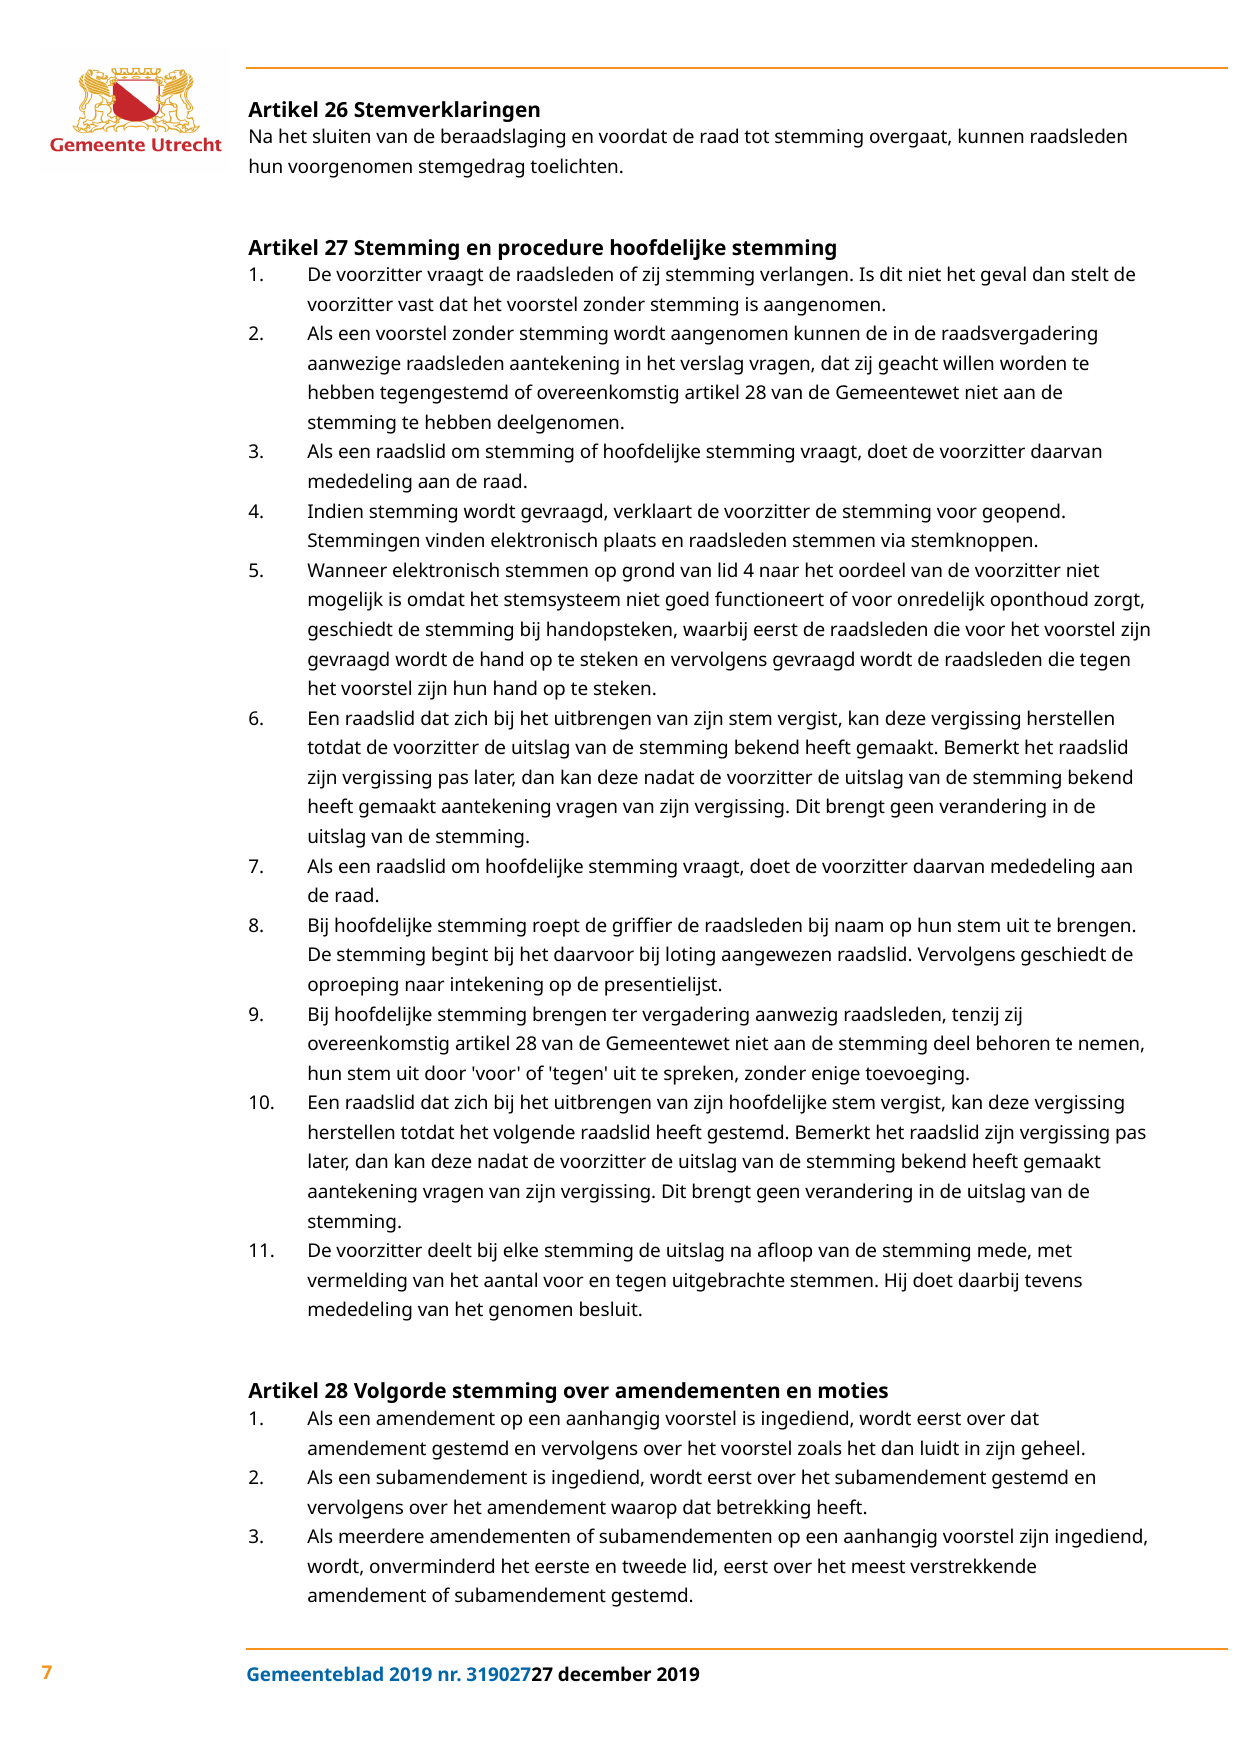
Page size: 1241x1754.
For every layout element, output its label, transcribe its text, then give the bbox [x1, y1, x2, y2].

list Een raadslid dat zich bij het uitbrengen van zijn stem vergist, kan deze vergissing herstellen totdat de voorzitter de uitslag van de stemming bekend heeft gemaakt. Bemerkt het raadslid zijn vergissing pas later, dan kan deze nadat de voorzitter de uitslag van de stemming bekend heeft gemaakt aantekening vragen van zijn vergissing. Dit brengt geen verandering in de uitslag van de stemming. [248, 705, 1152, 849]
list Bij hoofdelijke stemming roept de griffier de raadsleden bij naam op hun stem uit te brengen. De stemming begint bij het daarvoor bij loting aangewezen raadslid. Vervolgens geschiedt de oproeping naar intekening op de presentielijst. [248, 912, 1152, 997]
list Als een raadslid om stemming of hoofdelijke stemming vraagt, doet de voorzitter daarvan mededeling aan de raad. [248, 439, 1152, 494]
text Artikel 27 Stemming en procedure hoofdelijke stemming [248, 233, 1152, 261]
list De voorzitter vraagt de raadsleden of zij stemming verlangen. Is dit niet het geval dan stelt de voorzitter vast dat het voorstel zonder stemming is aangenomen. [248, 261, 1152, 317]
text Na het sluiten van de beraadslaging en voordat de raad tot stemming overgaat, kunnen raadsleden hun voorgenomen stemgedrag toelichten. [248, 123, 1152, 178]
list Als een voorstel zonder stemming wordt aangenomen kunnen de in de raadsvergadering aanwezige raadsleden aantekening in het verslag vragen, dat zij geacht willen worden te hebben tegengestemd of overeenkomstig artikel 28 van de Gemeentewet niet aan de stemming te hebben deelgenomen. [248, 320, 1152, 435]
list Een raadslid dat zich bij het uitbrengen van zijn hoofdelijke stem vergist, kan deze vergissing herstellen totdat het volgende raadslid heeft gestemd. Bemerkt het raadslid zijn vergissing pas later, dan kan deze nadat de voorzitter de uitslag van de stemming bekend heeft gemaakt aantekening vragen van zijn vergissing. Dit brengt geen verandering in de uitslag van de stemming. [248, 1089, 1152, 1234]
list Als meerdere amendementen of subamendementen op een aanhangig voorstel zijn ingediend, wordt, onverminderd het eerste en tweede lid, eerst over het meest verstrekkende amendement of subamendement gestemd. [248, 1523, 1152, 1608]
list Als een raadslid om hoofdelijke stemming vraagt, doet de voorzitter daarvan mededeling aan de raad. [248, 853, 1152, 908]
list Als een subamendement is ingediend, wordt eerst over het subamendement gestemd en vervolgens over het amendement waarop dat betrekking heeft. [248, 1464, 1152, 1519]
list Bij hoofdelijke stemming brengen ter vergadering aanwezig raadsleden, tenzij zij overeenkomstig artikel 28 van de Gemeentewet niet aan de stemming deel behoren te nemen, hun stem uit door 'voor' of 'tegen' uit te spreken, zonder enige toevoeging. [248, 1001, 1152, 1086]
list Wanneer elektronisch stemmen op grond van lid 4 naar het oordeel van de voorzitter niet mogelijk is omdat het stemsysteem niet goed functioneert of voor onredelijk oponthoud zorgt, geschiedt de stemming bij handopsteken, waarbij eerst de raadsleden die voor het voorstel zijn gevraagd wordt de hand op te steken en vervolgens gevraagd wordt de raadsleden die tegen het voorstel zijn hun hand op te steken. [248, 557, 1152, 701]
list De voorzitter deelt bij elke stemming de uitslag na afloop van de stemming mede, met vermelding van het aantal voor en tegen uitgebrachte stemmen. Hij doet daarbij tevens mededeling van het genomen besluit. [248, 1237, 1152, 1322]
text Artikel 28 Volgorde stemming over amendementen en moties [248, 1377, 1152, 1405]
text Artikel 26 Stemverklaringen [248, 95, 1152, 123]
picture [41, 47, 231, 172]
list Als een amendement op een aanhangig voorstel is ingediend, wordt eerst over dat amendement gestemd en vervolgens over het voorstel zoals het dan luidt in zijn geheel. [248, 1405, 1152, 1460]
list Indien stemming wordt gevraagd, verklaart de voorzitter de stemming voor geopend. Stemmingen vinden elektronisch plaats en raadsleden stemmen via stemknoppen. [248, 498, 1152, 553]
